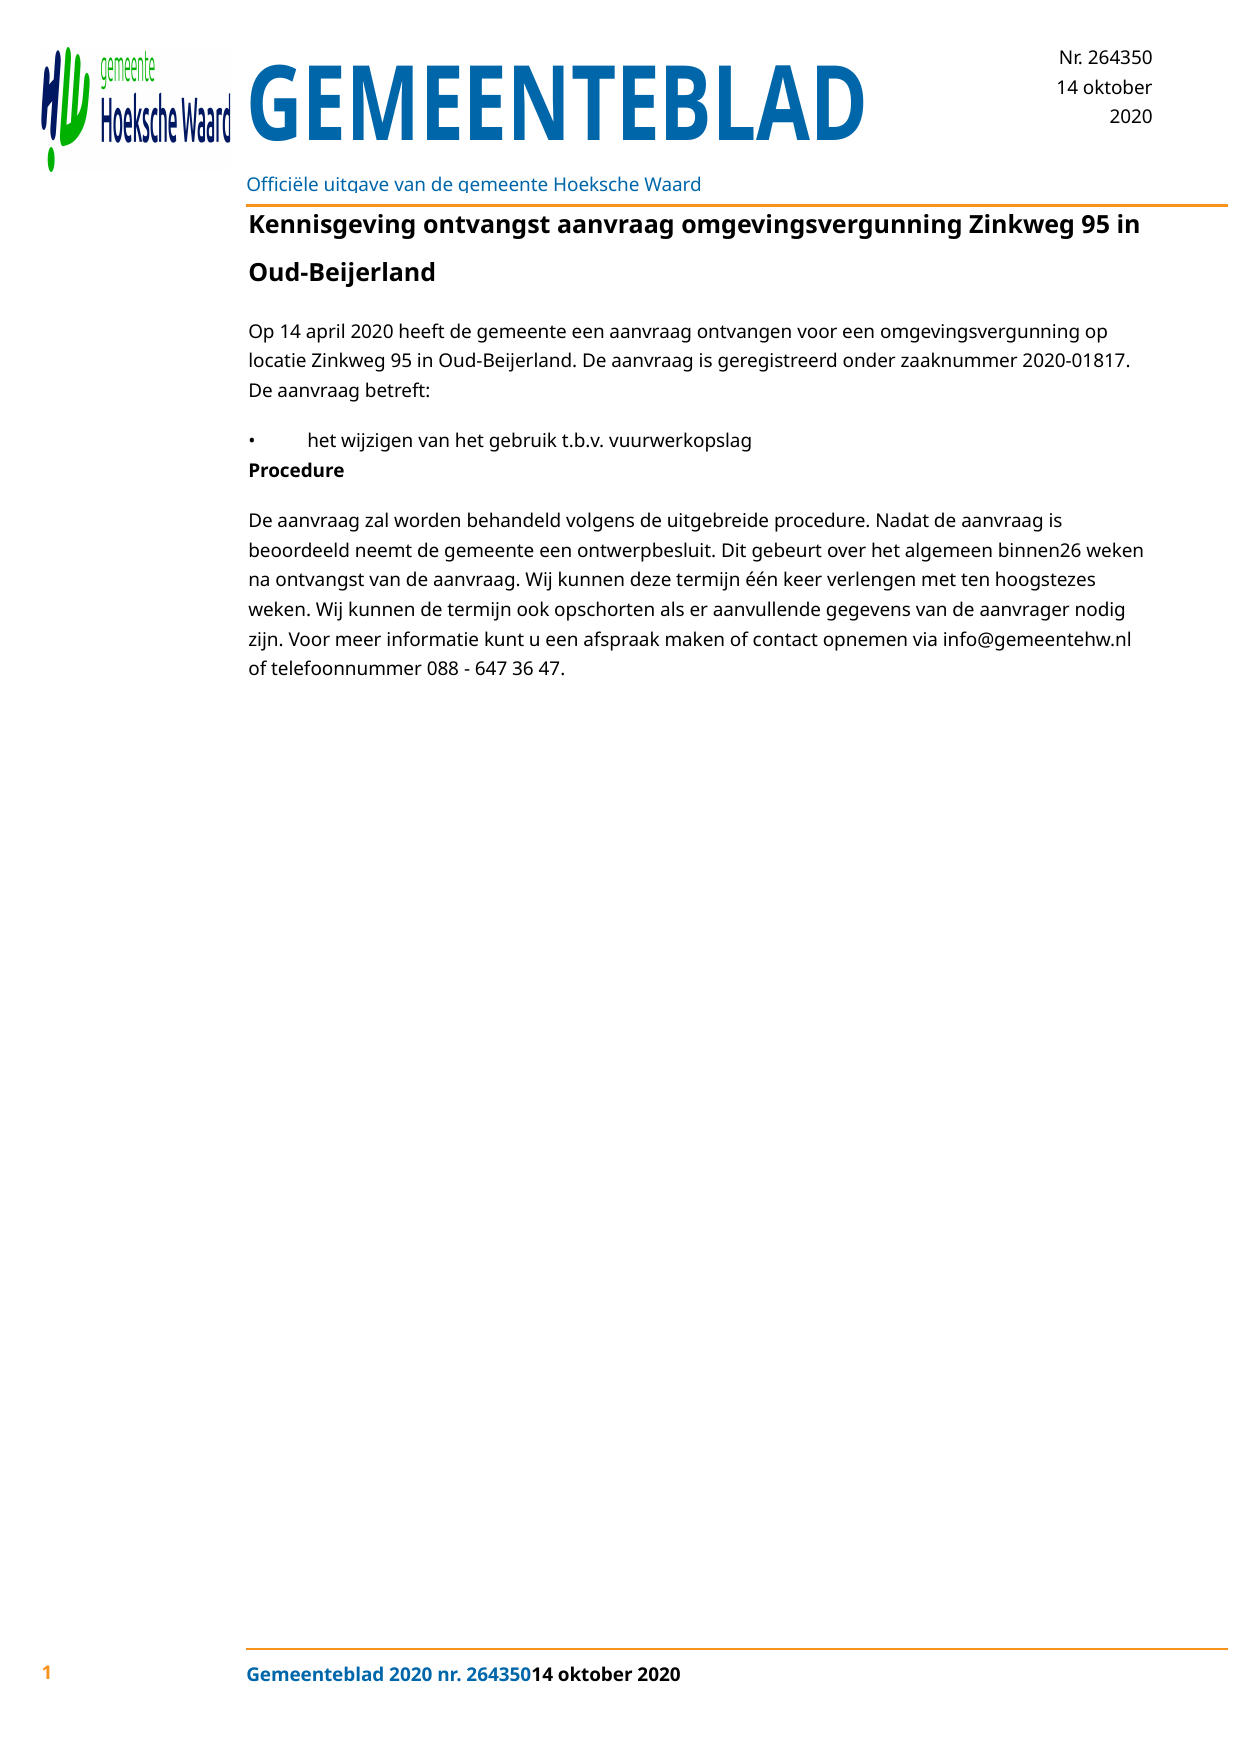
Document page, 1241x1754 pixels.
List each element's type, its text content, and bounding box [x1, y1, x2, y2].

text Procedure [248, 457, 1152, 483]
picture [41, 47, 231, 172]
text Op 14 april 2020 heeft de gemeente een aanvraag ontvangen voor een omgevingsvergunning op locatie Zinkweg 95 in Oud-Beijerland. De aanvraag is geregistreerd onder zaaknummer 2020-01817. De aanvraag betreft: [248, 318, 1152, 403]
list het wijzigen van het gebruik t.b.v. vuurwerkopslag [248, 427, 1152, 453]
text De aanvraag zal worden behandeld volgens de uitgebreide procedure. Nadat de aanvraag is beoordeeld neemt de gemeente een ontwerpbesluit. Dit gebeurt over het algemeen binnen26 weken na ontvangst van de aanvraag. Wij kunnen deze termijn één keer verlengen met ten hoogstezes weken. Wij kunnen de termijn ook opschorten als er aanvullende gegevens van de aanvrager nodig zijn. Voor meer informatie kunt u een afspraak maken of contact opnemen via info@gemeentehw.nl of telefoonnummer 088 - 647 36 47. [248, 507, 1152, 681]
text Kennisgeving ontvangst aanvraag omgevingsvergunning Zinkweg 95 in Oud-Beijerland [248, 207, 1152, 288]
